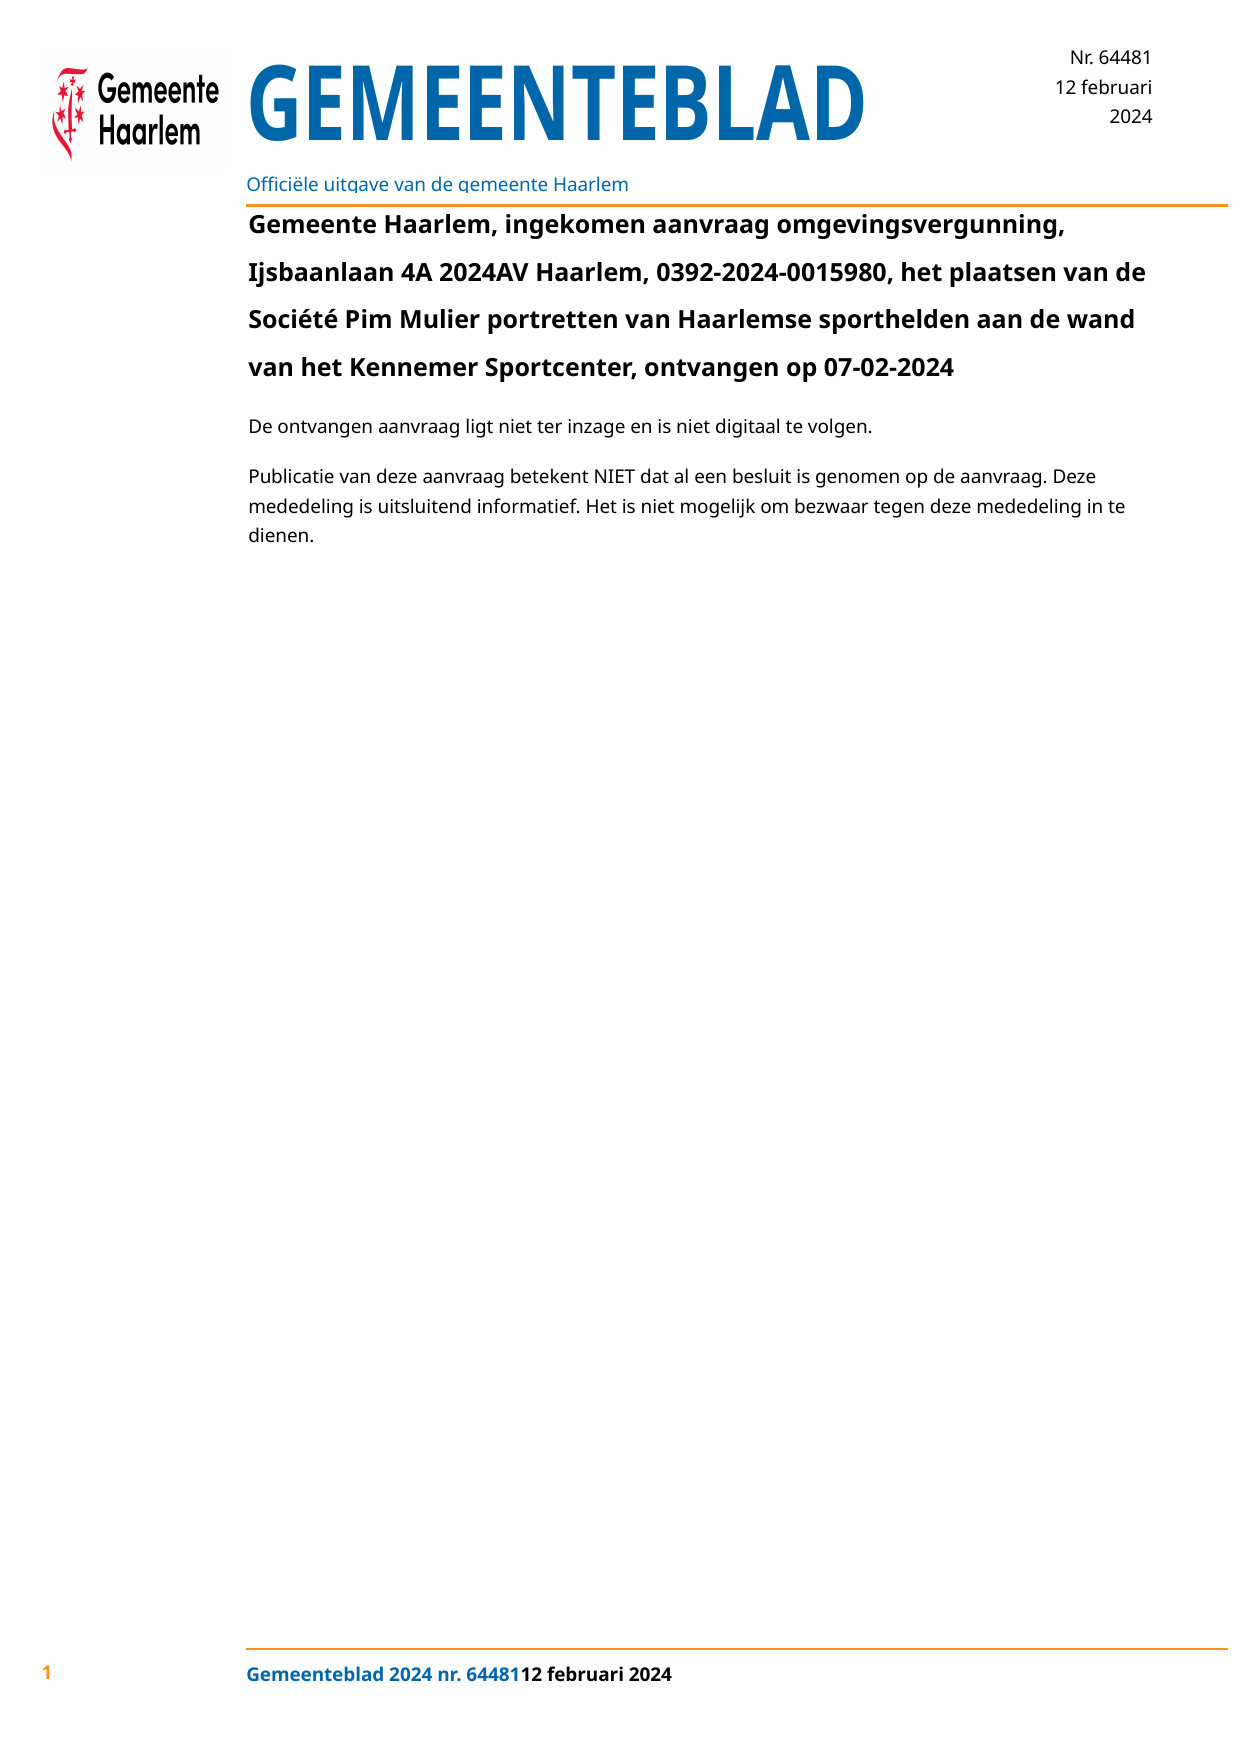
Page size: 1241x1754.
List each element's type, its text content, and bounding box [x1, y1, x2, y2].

picture [41, 47, 231, 172]
text Publicatie van deze aanvraag betekent NIET dat al een besluit is genomen op de aanvraag. Deze mededeling is uitsluitend informatief. Het is niet mogelijk om bezwaar tegen deze mededeling in te dienen. [248, 463, 1152, 548]
text Gemeente Haarlem, ingekomen aanvraag omgevingsvergunning, Ijsbaanlaan 4A 2024AV Haarlem, 0392-2024-0015980, het plaatsen van de Société Pim Mulier portretten van Haarlemse sporthelden aan de wand van het Kennemer Sportcenter, ontvangen op 07-02-2024 [248, 207, 1152, 384]
text De ontvangen aanvraag ligt niet ter inzage en is niet digitaal te volgen. [248, 413, 1152, 439]
